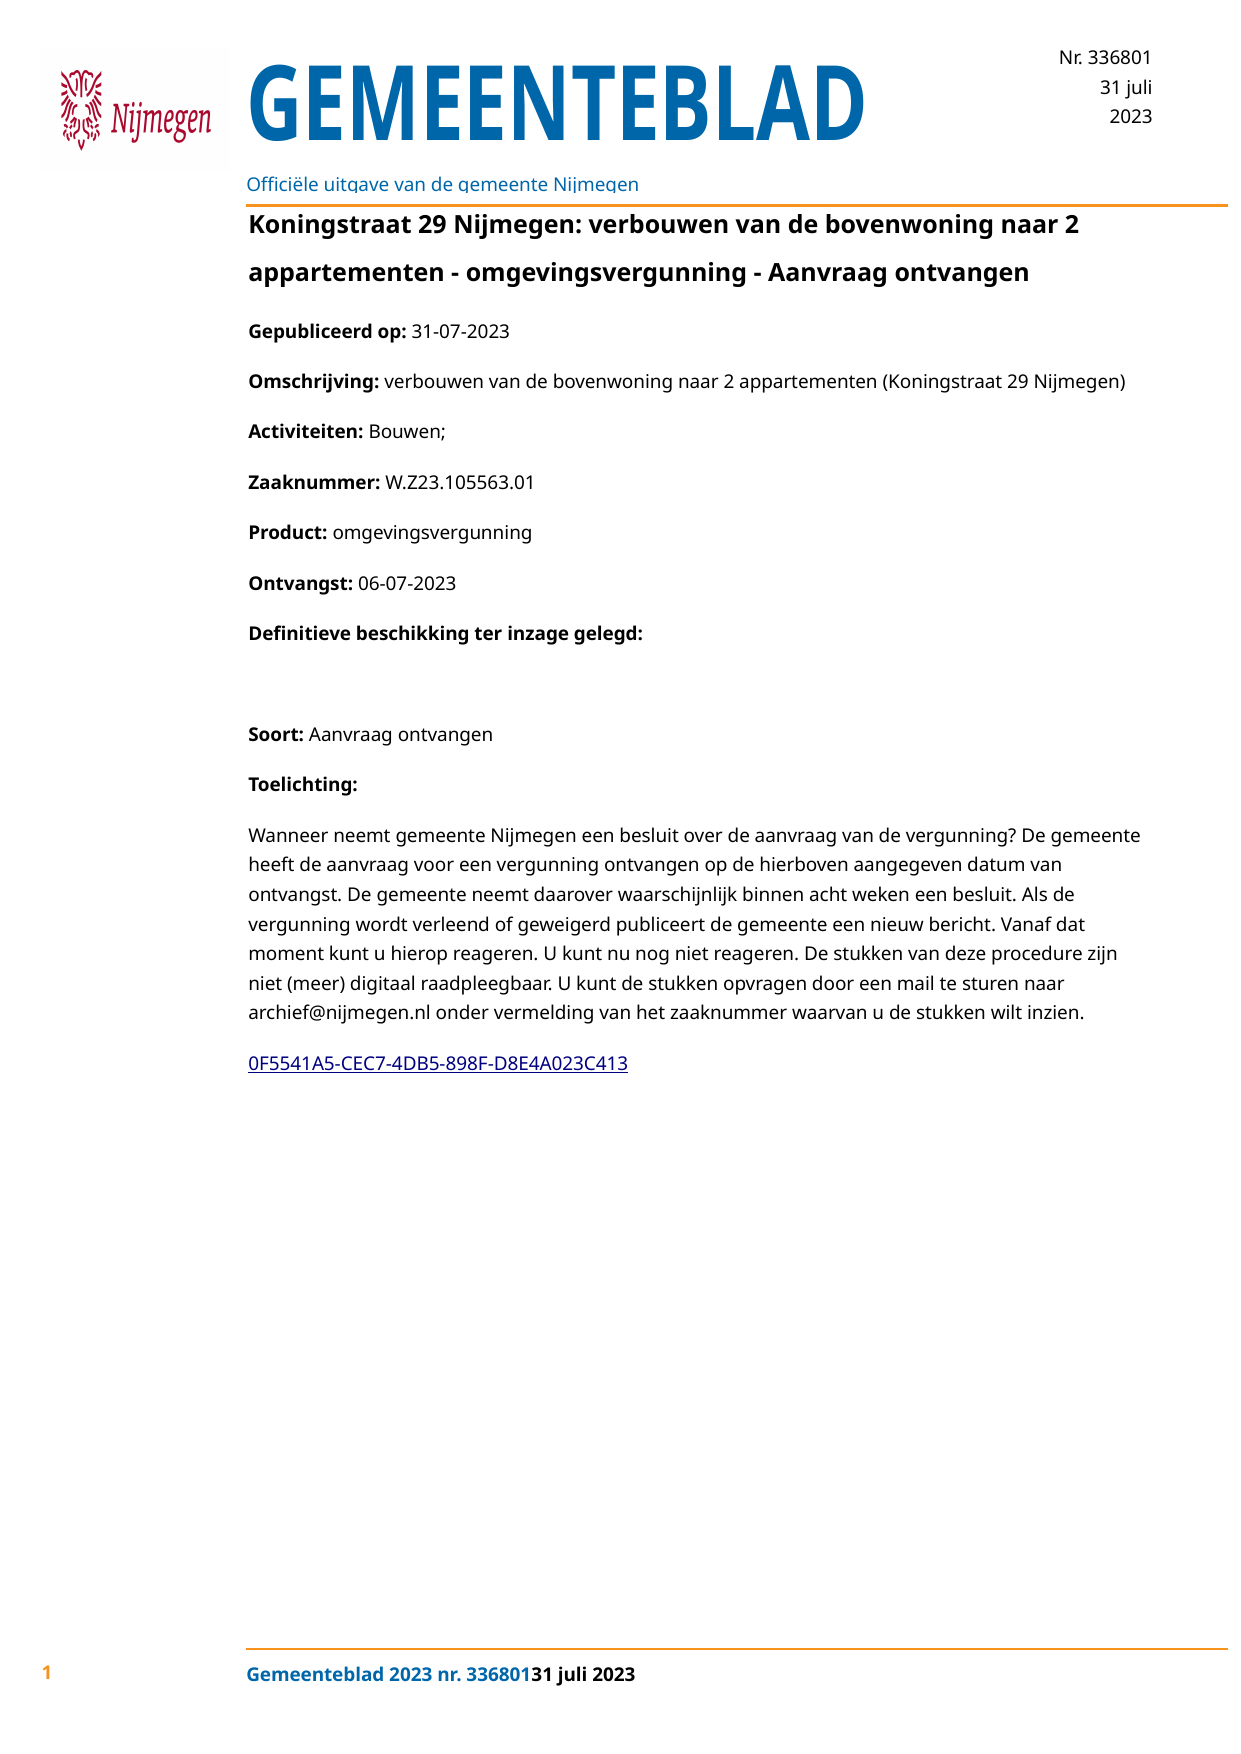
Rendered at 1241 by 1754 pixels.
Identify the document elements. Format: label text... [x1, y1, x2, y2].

text Zaaknummer: W.Z23.105563.01 [248, 469, 1152, 495]
text Definitieve beschikking ter inzage gelegd: [248, 620, 1152, 646]
text 0F5541A5-CEC7-4DB5-898F-D8E4A023C413 [248, 1050, 1152, 1076]
text Toelichting: [248, 772, 1152, 797]
text Ontvangst: 06-07-2023 [248, 570, 1152, 596]
text Omschrijving: verbouwen van de bovenwoning naar 2 appartementen (Koningstraat 29 Nijmegen) [248, 368, 1152, 394]
text Gepubliceerd op: 31-07-2023 [248, 318, 1152, 344]
text Koningstraat 29 Nijmegen: verbouwen van de bovenwoning naar 2 appartementen - omgevingsvergunning - Aanvraag ontvangen [248, 207, 1152, 288]
text Soort: Aanvraag ontvangen [248, 721, 1152, 747]
text Activiteiten: Bouwen; [248, 419, 1152, 444]
picture [41, 47, 231, 172]
text Wanneer neemt gemeente Nijmegen een besluit over de aanvraag van de vergunning? De gemeente heeft de aanvraag voor een vergunning ontvangen op de hierboven aangegeven datum van ontvangst. De gemeente neemt daarover waarschijnlijk binnen acht weken een besluit. Als de vergunning wordt verleend of geweigerd publiceert de gemeente een nieuw bericht. Vanaf dat moment kunt u hierop reageren. U kunt nu nog niet reageren. De stukken van deze procedure zijn niet (meer) digitaal raadpleegbaar. U kunt de stukken opvragen door een mail te sturen naar archief@nijmegen.nl onder vermelding van het zaaknummer waarvan u de stukken wilt inzien. [248, 822, 1152, 1025]
text Product: omgevingsvergunning [248, 519, 1152, 545]
